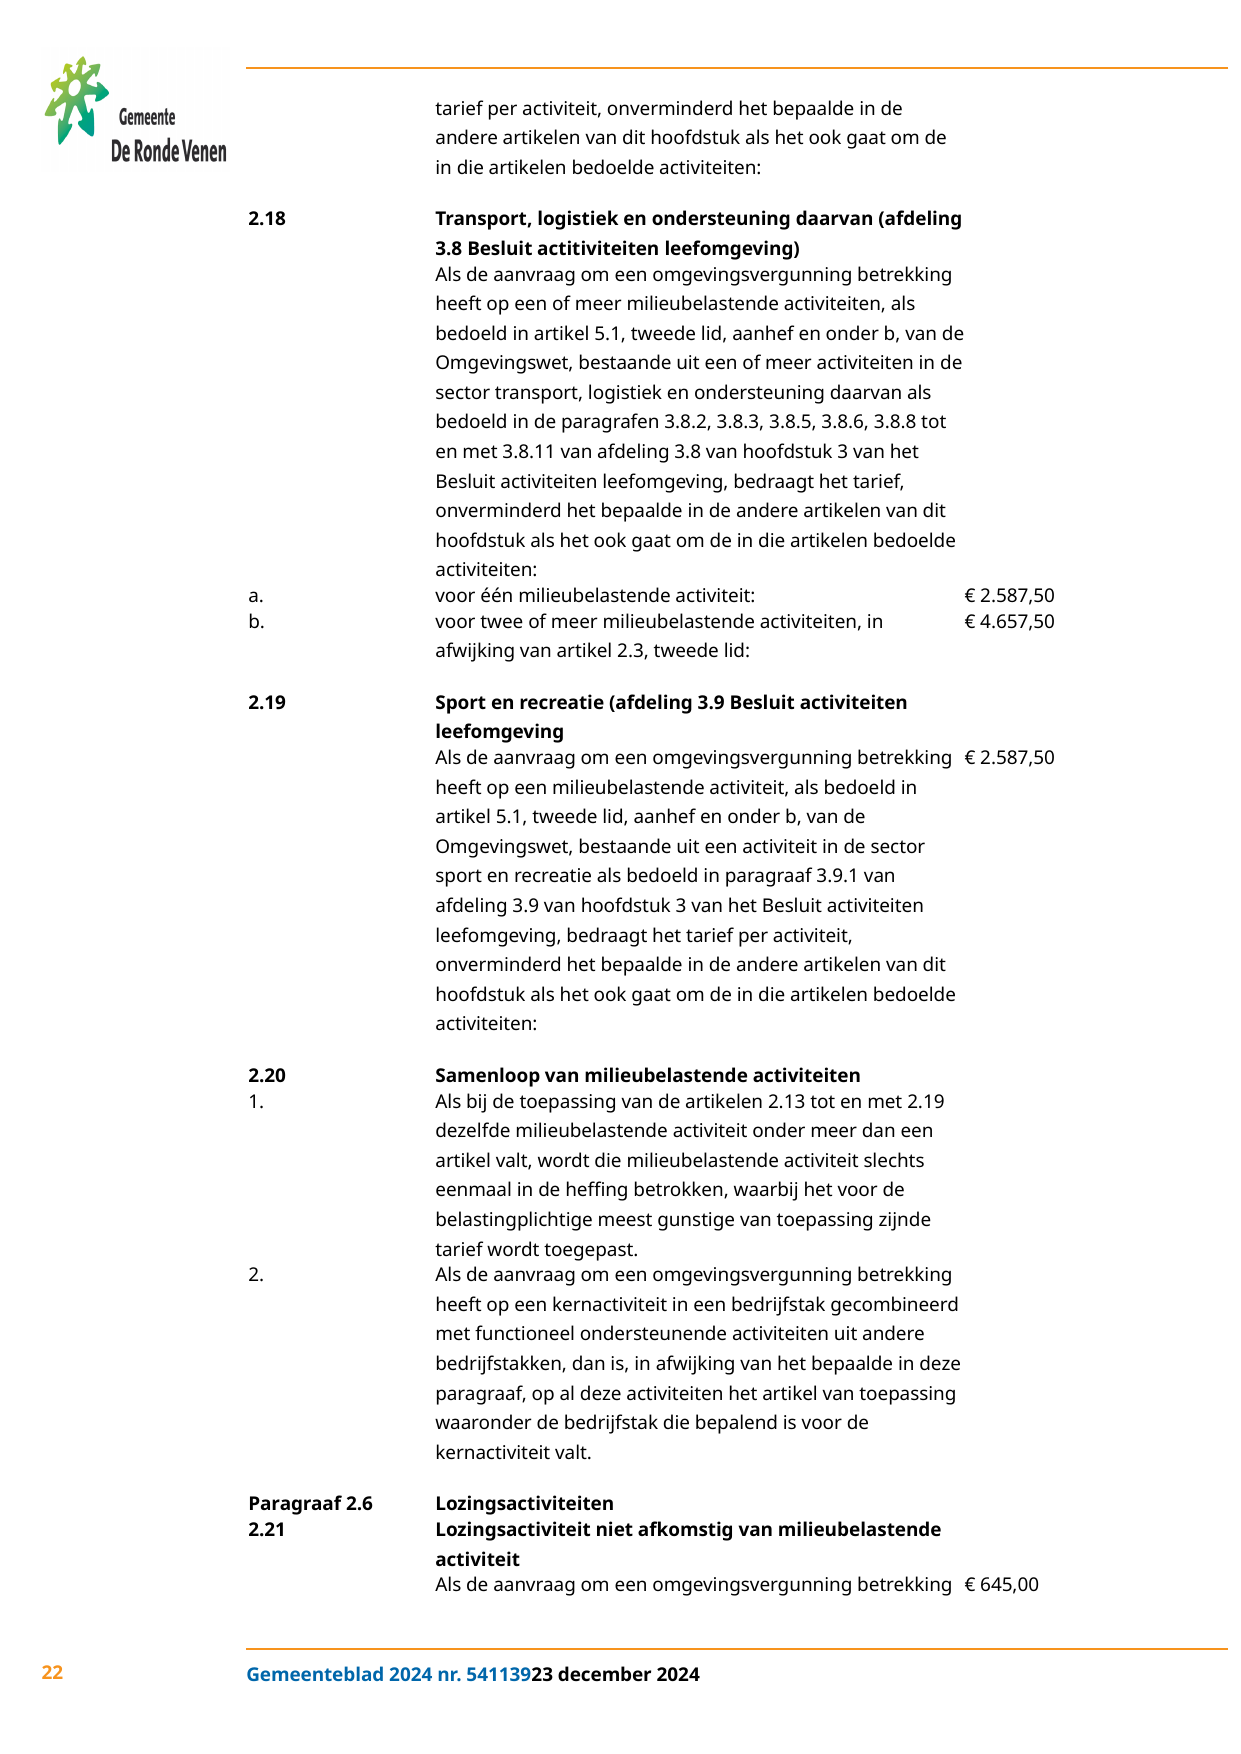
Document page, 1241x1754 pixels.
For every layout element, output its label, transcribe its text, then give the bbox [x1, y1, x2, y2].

table_cell [248, 95, 435, 180]
table_cell Als de aanvraag om een omgevingsvergunning betrekking heeft op een milieubelastende activiteit, als bedoeld in artikel 5.1, tweede lid, aanhef en onder b, van de Omgevingswet, bestaande uit een activiteit in de sector sport en recreatie als bedoeld in paragraaf 3.9.1 van afdeling 3.9 van hoofdstuk 3 van het Besluit activiteiten leefomgeving, bedraagt het tarief per activiteit, onverminderd het bepaalde in de andere artikelen van dit hoofdstuk als het ook gaat om de in die artikelen bedoelde activiteiten: [435, 744, 964, 1036]
table_cell € 2.587,50 [964, 744, 1152, 1036]
table_cell [964, 180, 1152, 205]
table_cell [248, 180, 435, 205]
table_cell voor één milieubelastende activiteit: [435, 582, 964, 608]
table_cell Samenloop van milieubelastende activiteiten [435, 1062, 964, 1088]
table_cell [248, 1036, 435, 1062]
table_cell b. [248, 608, 435, 663]
table_cell [248, 261, 435, 582]
table_cell € 645,00 [964, 1571, 1152, 1597]
table_cell [248, 663, 435, 689]
table_cell Lozingsactiviteiten [435, 1490, 964, 1516]
table_cell a. [248, 582, 435, 608]
table_cell 2.21 [248, 1516, 435, 1571]
table_cell Als de aanvraag om een omgevingsvergunning betrekking heeft op een of meer milieubelastende activiteiten, als bedoeld in artikel 5.1, tweede lid, aanhef en onder b, van de Omgevingswet, bestaande uit een of meer activiteiten in de sector transport, logistiek en ondersteuning daarvan als bedoeld in de paragrafen 3.8.2, 3.8.3, 3.8.5, 3.8.6, 3.8.8 tot en met 3.8.11 van afdeling 3.8 van hoofdstuk 3 van het Besluit activiteiten leefomgeving, bedraagt het tarief, onverminderd het bepaalde in de andere artikelen van dit hoofdstuk als het ook gaat om de in die artikelen bedoelde activiteiten: [435, 261, 964, 582]
table_cell [964, 663, 1152, 689]
table_cell 2.19 [248, 689, 435, 744]
table_cell [964, 1490, 1152, 1516]
table_cell [964, 261, 1152, 582]
table_cell 2. [248, 1261, 435, 1465]
table_cell Als de aanvraag om een omgevingsvergunning betrekking [435, 1571, 964, 1597]
table_cell tarief per activiteit, onverminderd het bepaalde in de andere artikelen van dit hoofdstuk als het ook gaat om de in die artikelen bedoelde activiteiten: [435, 95, 964, 180]
table_cell [964, 205, 1152, 261]
table_cell 2.20 [248, 1062, 435, 1088]
table_cell Lozingsactiviteit niet afkomstig van milieubelastende activiteit [435, 1516, 964, 1571]
table_cell [964, 95, 1152, 180]
table_cell [248, 744, 435, 1036]
table_cell Als bij de toepassing van de artikelen 2.13 tot en met 2.19 dezelfde milieubelastende activiteit onder meer dan een artikel valt, wordt die milieubelastende activiteit slechts eenmaal in de heffing betrokken, waarbij het voor de belastingplichtige meest gunstige van toepassing zijnde tarief wordt toegepast. [435, 1088, 964, 1261]
table_cell [964, 1516, 1152, 1571]
table_cell [964, 689, 1152, 744]
table_cell Sport en recreatie (afdeling 3.9 Besluit activiteiten leefomgeving [435, 689, 964, 744]
table_cell [964, 1036, 1152, 1062]
table_cell € 2.587,50 [964, 582, 1152, 608]
table_cell [964, 1465, 1152, 1490]
table_cell Als de aanvraag om een omgevingsvergunning betrekking heeft op een kernactiviteit in een bedrijfstak gecombineerd met functioneel ondersteunende activiteiten uit andere bedrijfstakken, dan is, in afwijking van het bepaalde in deze paragraaf, op al deze activiteiten het artikel van toepassing waaronder de bedrijfstak die bepalend is voor de kernactiviteit valt. [435, 1261, 964, 1465]
table_cell Transport, logistiek en ondersteuning daarvan (afdeling 3.8 Besluit actitiviteiten leefomgeving) [435, 205, 964, 261]
table_cell [248, 1571, 435, 1597]
table_cell [248, 1465, 435, 1490]
table_cell [964, 1062, 1152, 1088]
table_cell [435, 1465, 964, 1490]
table_cell € 4.657,50 [964, 608, 1152, 663]
table_cell [964, 1088, 1152, 1261]
table_cell [435, 1036, 964, 1062]
table_cell [435, 180, 964, 205]
table_cell Paragraaf 2.6 [248, 1490, 435, 1516]
table_cell [964, 1261, 1152, 1465]
table_cell 2.18 [248, 205, 435, 261]
table_cell voor twee of meer milieubelastende activiteiten, in afwijking van artikel 2.3, tweede lid: [435, 608, 964, 663]
picture [41, 47, 231, 172]
table_cell 1. [248, 1088, 435, 1261]
table_cell [435, 663, 964, 689]
